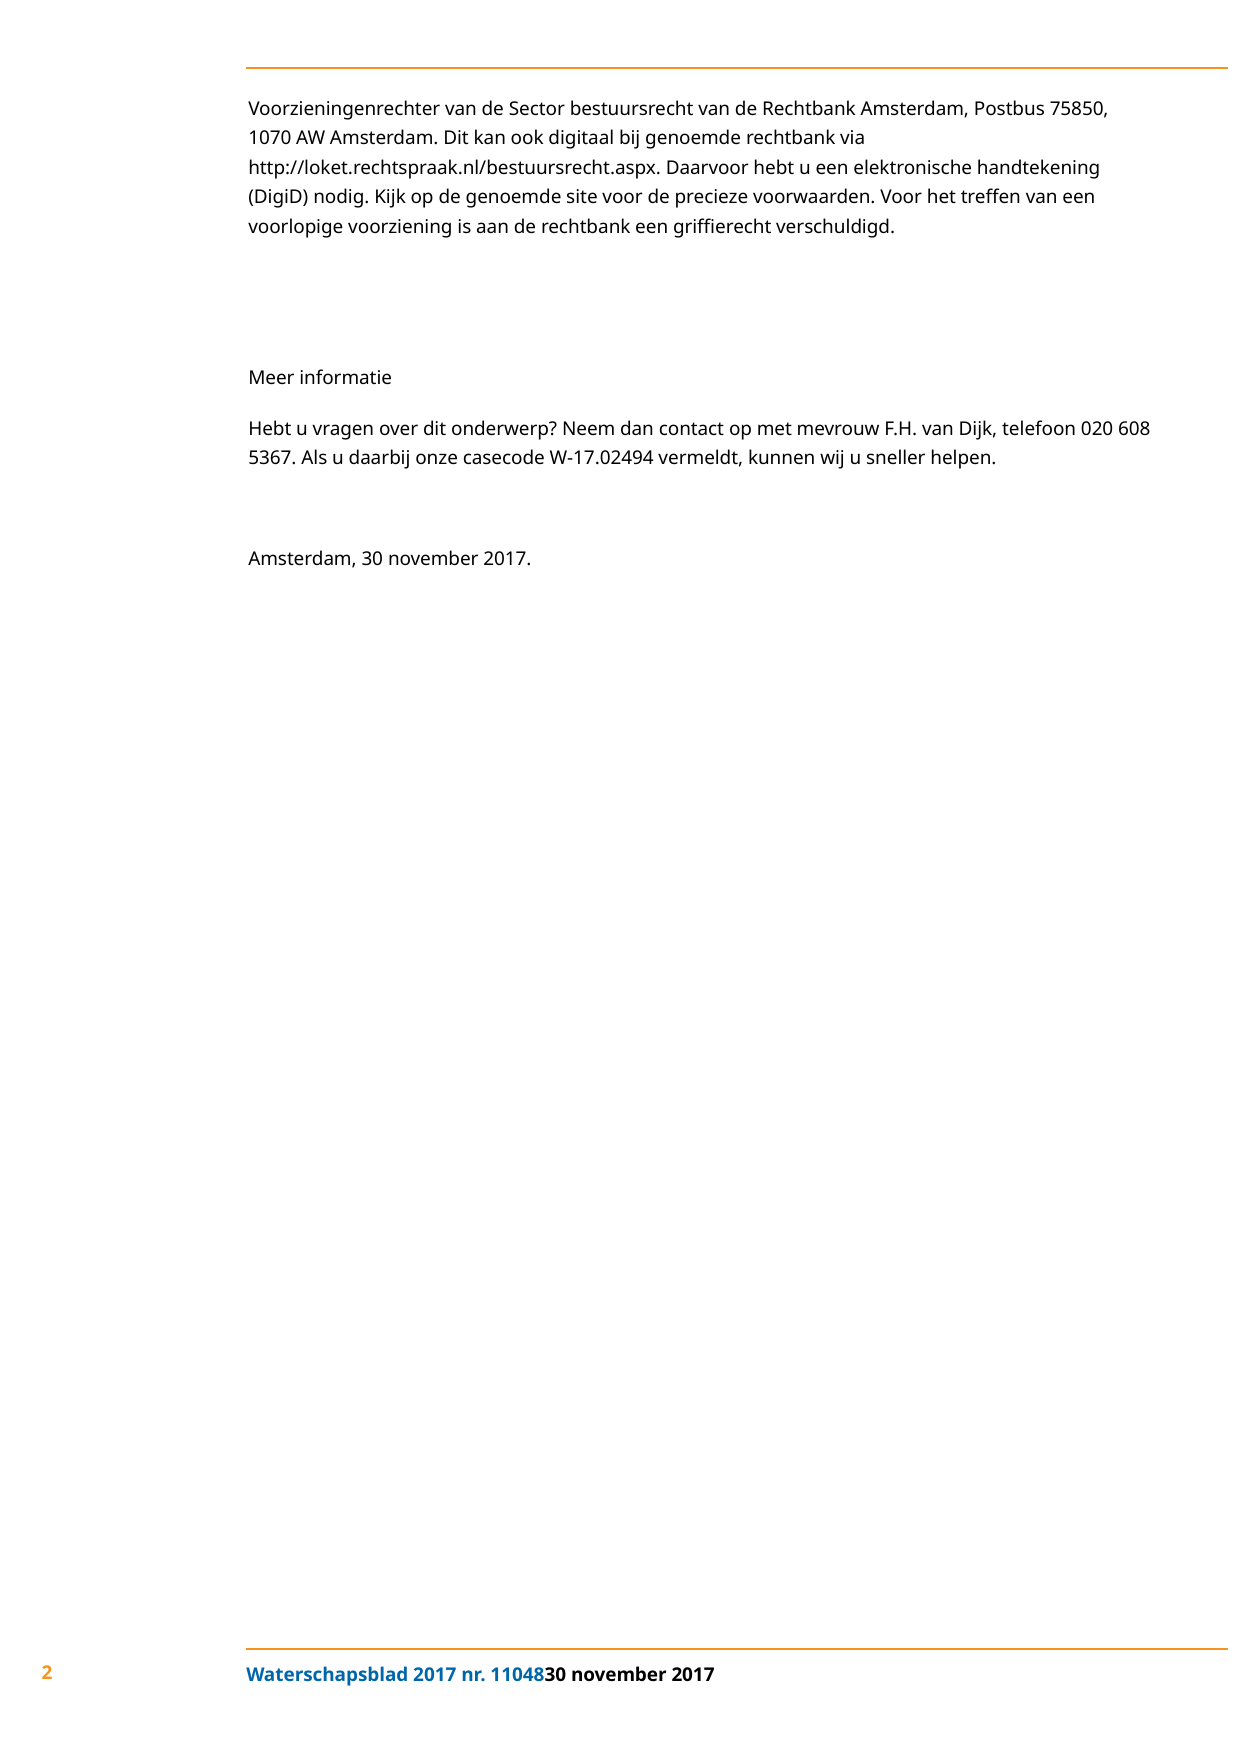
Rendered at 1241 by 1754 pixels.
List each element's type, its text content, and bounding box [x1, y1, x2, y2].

picture [41, 47, 231, 172]
text Meer informatie [248, 364, 1152, 390]
text Amsterdam, 30 november 2017. [248, 545, 1152, 571]
text Voorzieningenrechter van de Sector bestuursrecht van de Rechtbank Amsterdam, Postbus 75850, 1070 AW Amsterdam. Dit kan ook digitaal bij genoemde rechtbank via http://loket.rechtspraak.nl/bestuursrecht.aspx. Daarvoor hebt u een elektronische handtekening (DigiD) nodig. Kijk op de genoemde site voor de precieze voorwaarden. Voor het treffen van een voorlopige voorziening is aan de rechtbank een griffierecht verschuldigd. [248, 95, 1152, 239]
text Hebt u vragen over dit onderwerp? Neem dan contact op met mevrouw F.H. van Dijk, telefoon 020 608 5367. Als u daarbij onze casecode W-17.02494 vermeldt, kunnen wij u sneller helpen. [248, 415, 1152, 470]
